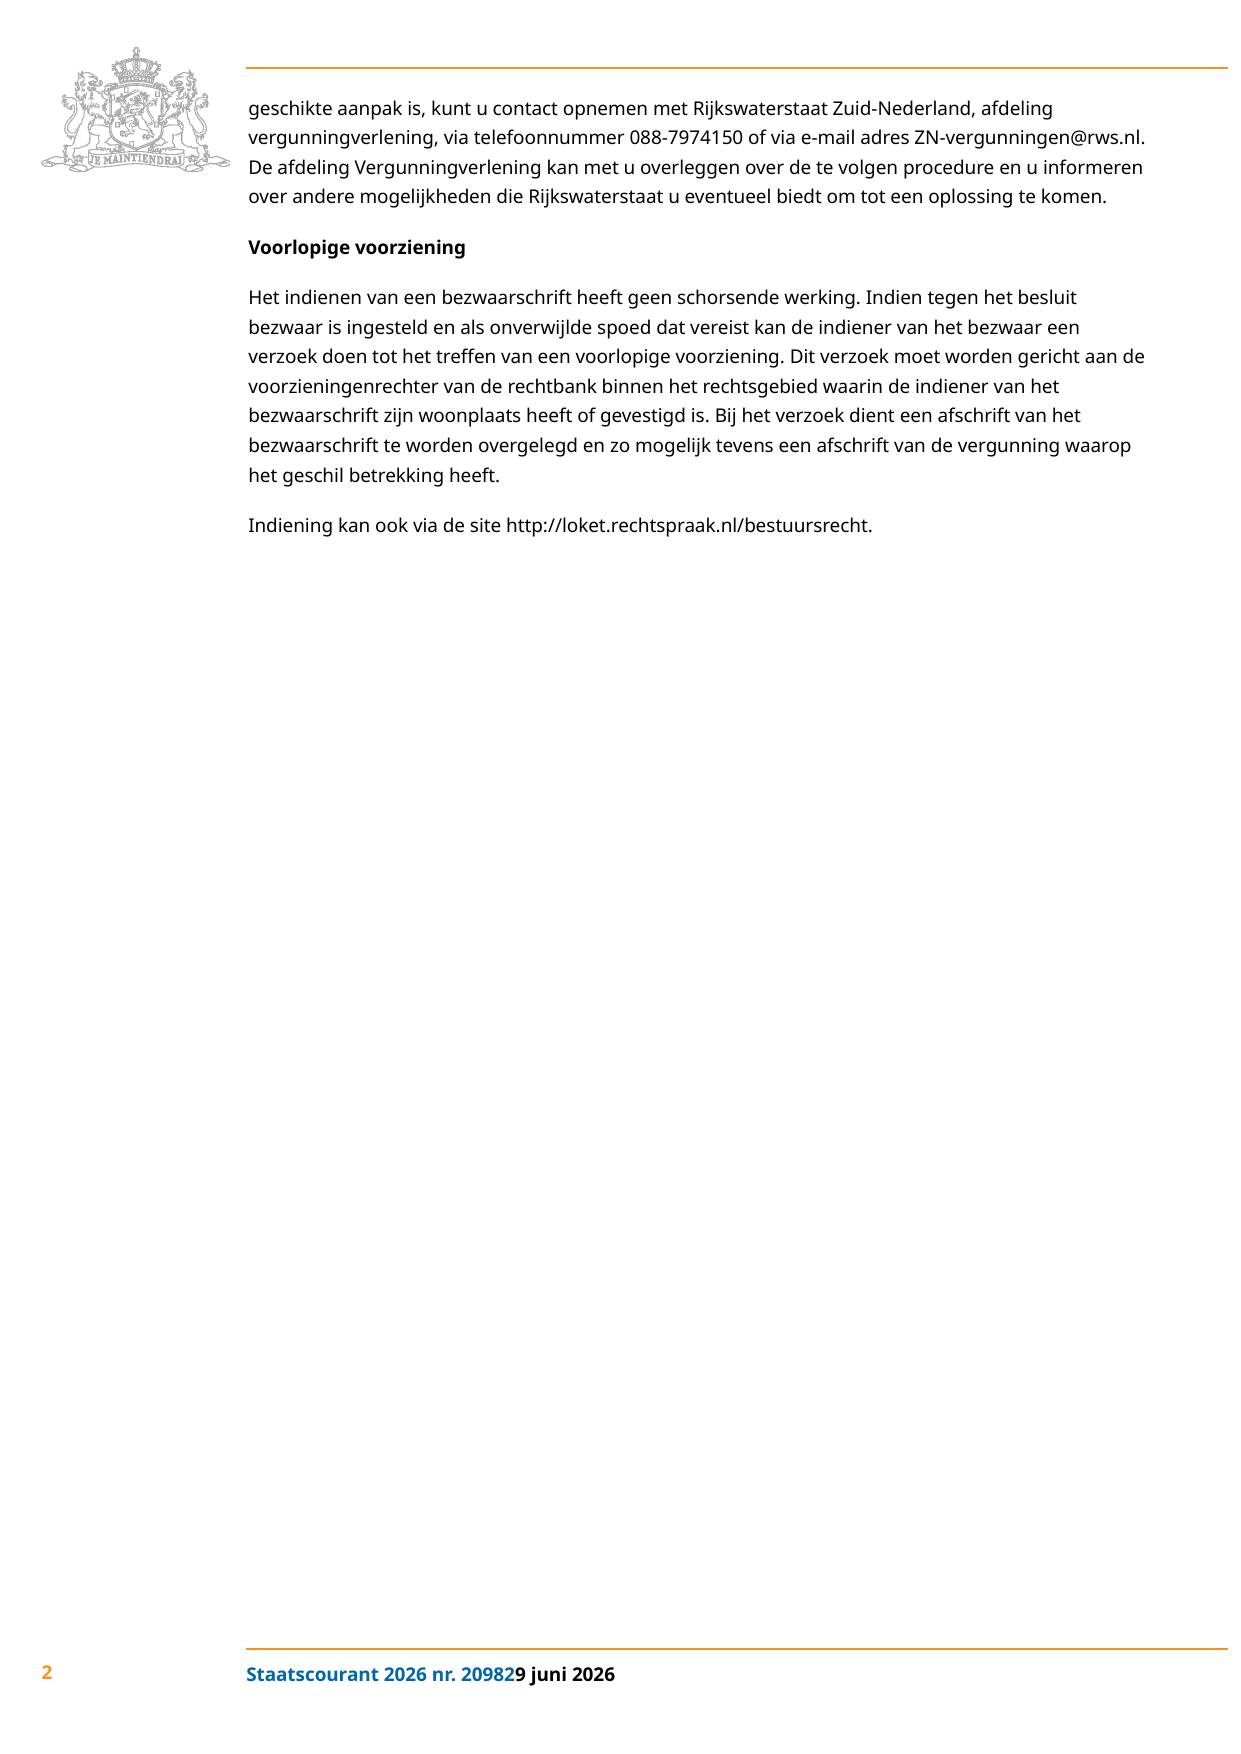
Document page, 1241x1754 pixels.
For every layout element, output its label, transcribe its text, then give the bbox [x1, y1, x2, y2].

text geschikte aanpak is, kunt u contact opnemen met Rijkswaterstaat Zuid-Nederland, afdeling vergunningverlening, via telefoonnummer 088-7974150 of via e-mail adres ZN-vergunningen@rws.nl. De afdeling Vergunningverlening kan met u overleggen over de te volgen procedure en u informeren over andere mogelijkheden die Rijkswaterstaat u eventueel biedt om tot een oplossing te komen. [248, 95, 1152, 209]
text Het indienen van een bezwaarschrift heeft geen schorsende werking. Indien tegen het besluit bezwaar is ingesteld en als onverwijlde spoed dat vereist kan de indiener van het bezwaar een verzoek doen tot het treffen van een voorlopige voorziening. Dit verzoek moet worden gericht aan de voorzieningenrechter van de rechtbank binnen het rechtsgebied waarin de indiener van het bezwaarschrift zijn woonplaats heeft of gevestigd is. Bij het verzoek dient een afschrift van het bezwaarschrift te worden overgelegd en zo mogelijk tevens een afschrift van de vergunning waarop het geschil betrekking heeft. [248, 284, 1152, 488]
picture [41, 47, 231, 172]
text Voorlopige voorziening [248, 234, 1152, 260]
text Indiening kan ook via de site http://loket.rechtspraak.nl/bestuursrecht. [248, 512, 1152, 538]
